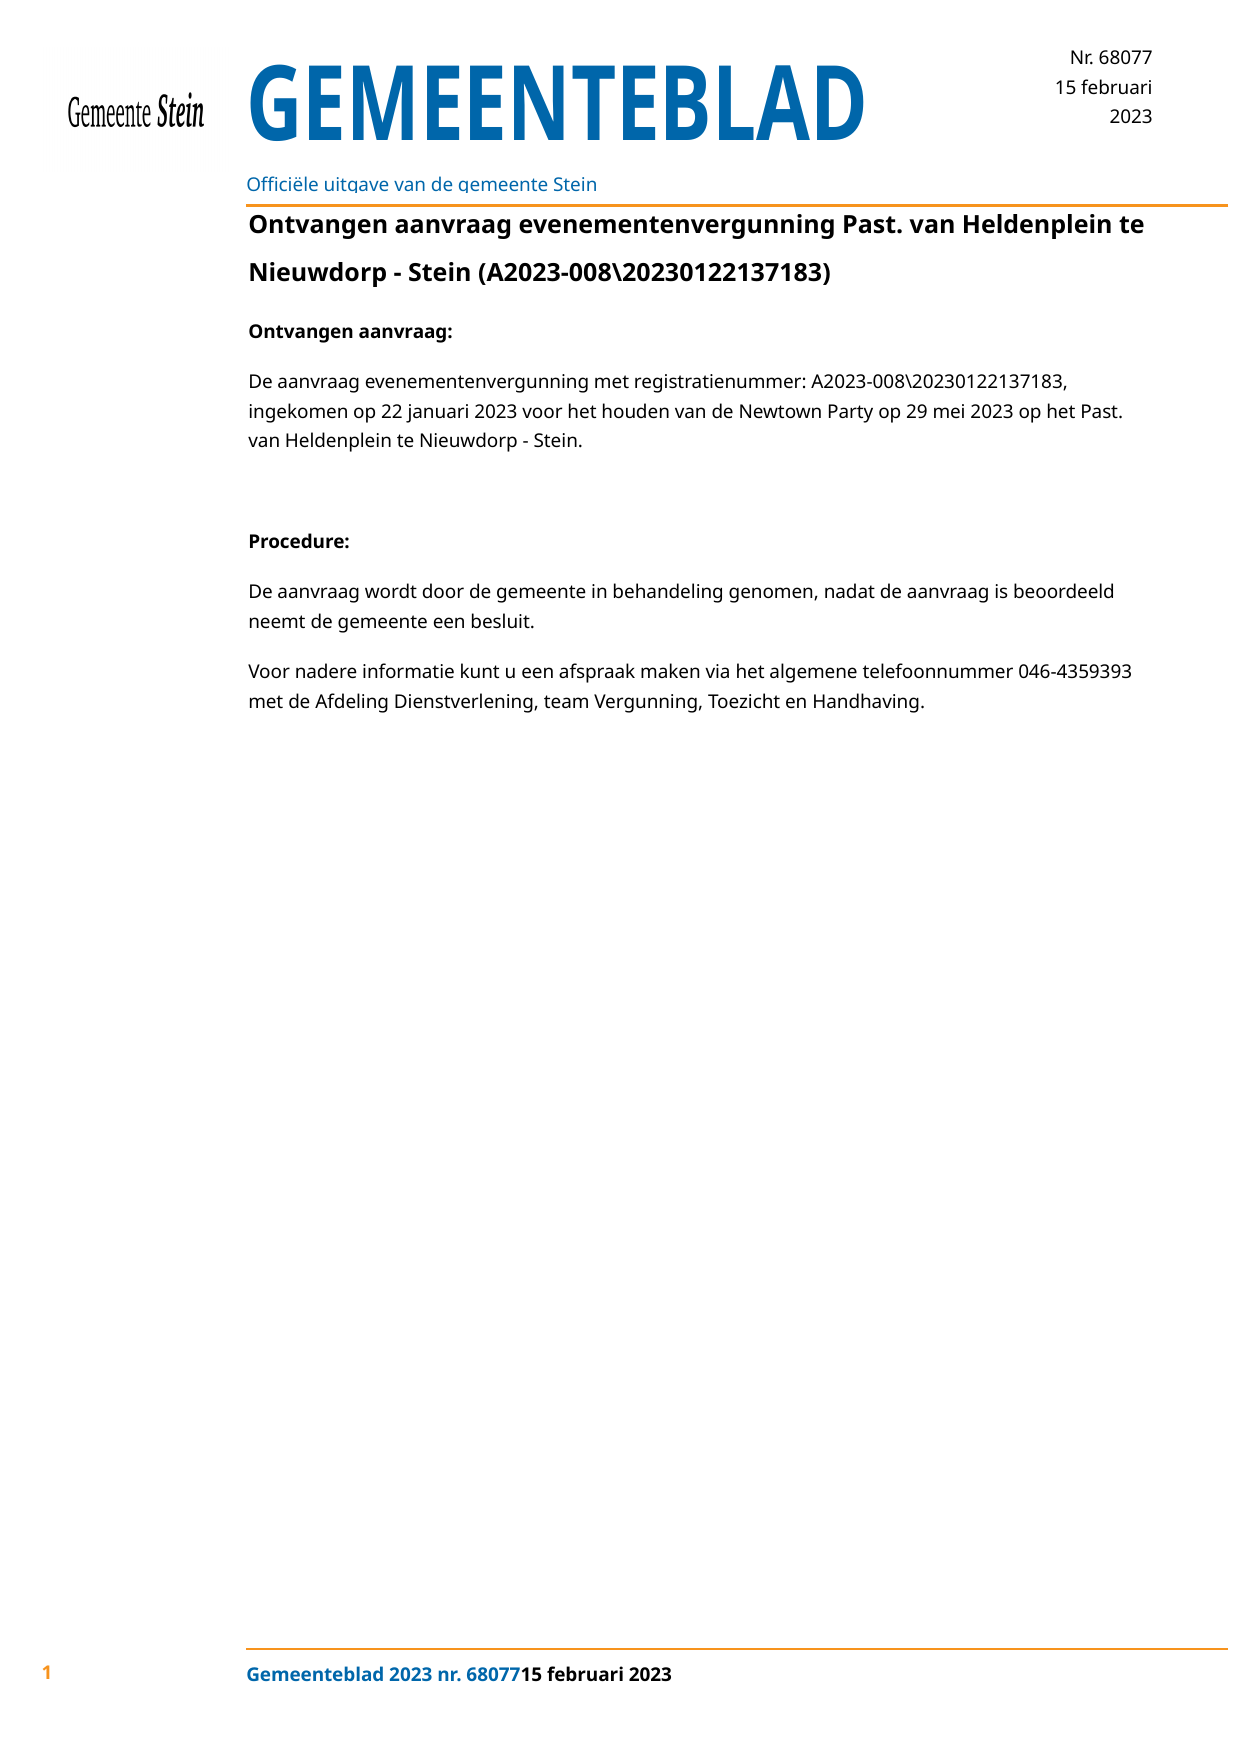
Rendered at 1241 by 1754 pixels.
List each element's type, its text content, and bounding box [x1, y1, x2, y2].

text Voor nadere informatie kunt u een afspraak maken via het algemene telefoonnummer 046-4359393 met de Afdeling Dienstverlening, team Vergunning, Toezicht en Handhaving. [248, 659, 1152, 714]
text Ontvangen aanvraag: [248, 318, 1152, 344]
text De aanvraag wordt door de gemeente in behandeling genomen, nadat de aanvraag is beoordeeld neemt de gemeente een besluit. [248, 579, 1152, 634]
text Ontvangen aanvraag evenementenvergunning Past. van Heldenplein te Nieuwdorp - Stein (A2023-008\20230122137183) [248, 207, 1152, 288]
text De aanvraag evenementenvergunning met registratienummer: A2023-008\20230122137183, ingekomen op 22 januari 2023 voor het houden van de Newtown Party op 29 mei 2023 op het Past. van Heldenplein te Nieuwdorp - Stein. [248, 368, 1152, 453]
text Procedure: [248, 528, 1152, 554]
picture [41, 47, 231, 172]
